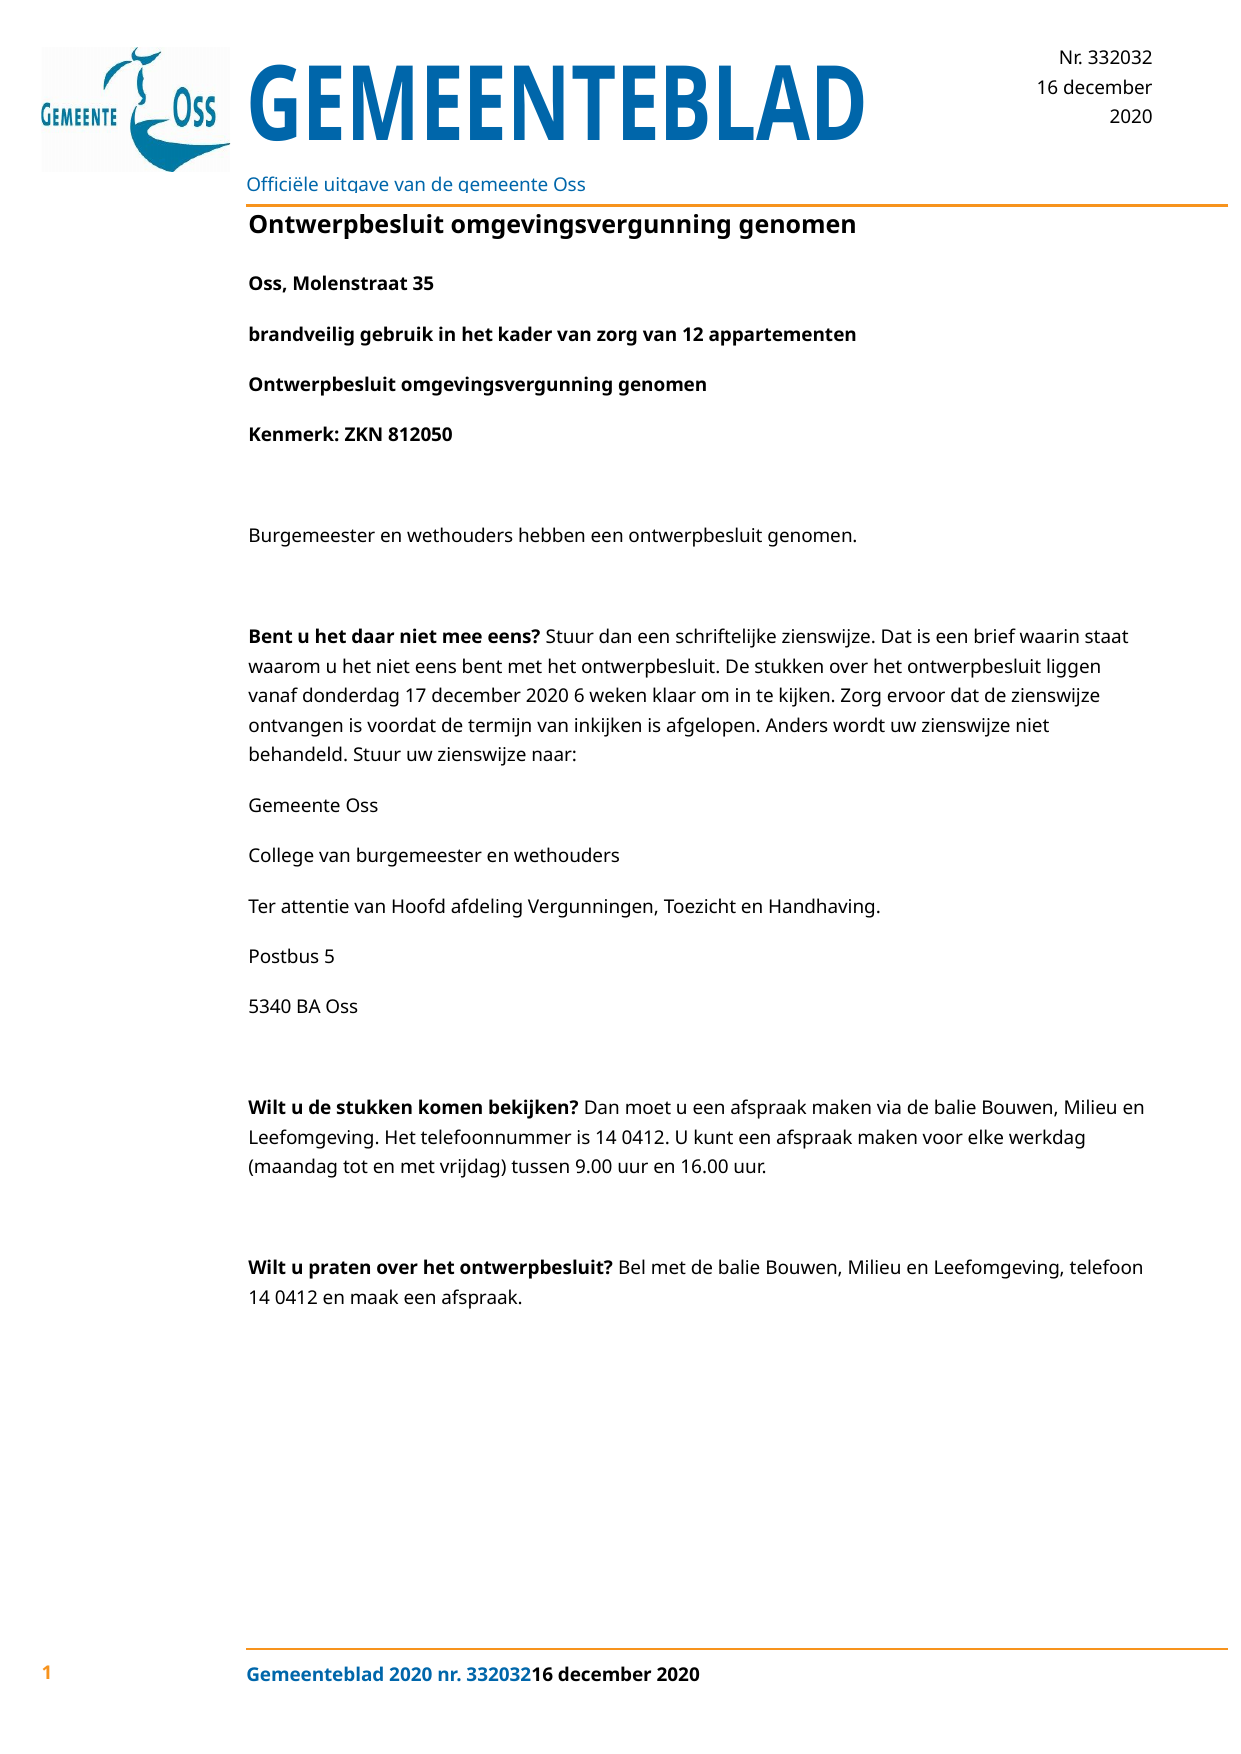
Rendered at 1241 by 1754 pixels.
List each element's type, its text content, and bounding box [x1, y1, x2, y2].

text College van burgemeester en wethouders [248, 842, 1152, 868]
text 5340 BA Oss [248, 994, 1152, 1019]
text Ontwerpbesluit omgevingsvergunning genomen [248, 371, 1152, 397]
text Postbus 5 [248, 943, 1152, 969]
text brandveilig gebruik in het kader van zorg van 12 appartementen [248, 321, 1152, 346]
text Bent u het daar niet mee eens? Stuur dan een schriftelijke zienswijze. Dat is een brief waarin staat waarom u het niet eens bent met het ontwerpbesluit. De stukken over het ontwerpbesluit liggen vanaf donderdag 17 december 2020 6 weken klaar om in te kijken. Zorg ervoor dat de zienswijze ontvangen is voordat de termijn van inkijken is afgelopen. Anders wordt uw zienswijze niet behandeld. Stuur uw zienswijze naar: [248, 623, 1152, 767]
picture [41, 47, 231, 172]
text Wilt u de stukken komen bekijken? Dan moet u een afspraak maken via de balie Bouwen, Milieu en Leefomgeving. Het telefoonnummer is 14 0412. U kunt een afspraak maken voor elke werkdag (maandag tot en met vrijdag) tussen 9.00 uur en 16.00 uur. [248, 1094, 1152, 1179]
text Burgemeester en wethouders hebben een ontwerpbesluit genomen. [248, 522, 1152, 548]
text Ontwerpbesluit omgevingsvergunning genomen [248, 207, 1152, 241]
text Oss, Molenstraat 35 [248, 270, 1152, 296]
text Kenmerk: ZKN 812050 [248, 422, 1152, 447]
text Gemeente Oss [248, 792, 1152, 818]
text Ter attentie van Hoofd afdeling Vergunningen, Toezicht en Handhaving. [248, 893, 1152, 918]
text Wilt u praten over het ontwerpbesluit? Bel met de balie Bouwen, Milieu en Leefomgeving, telefoon 14 0412 en maak een afspraak. [248, 1254, 1152, 1310]
